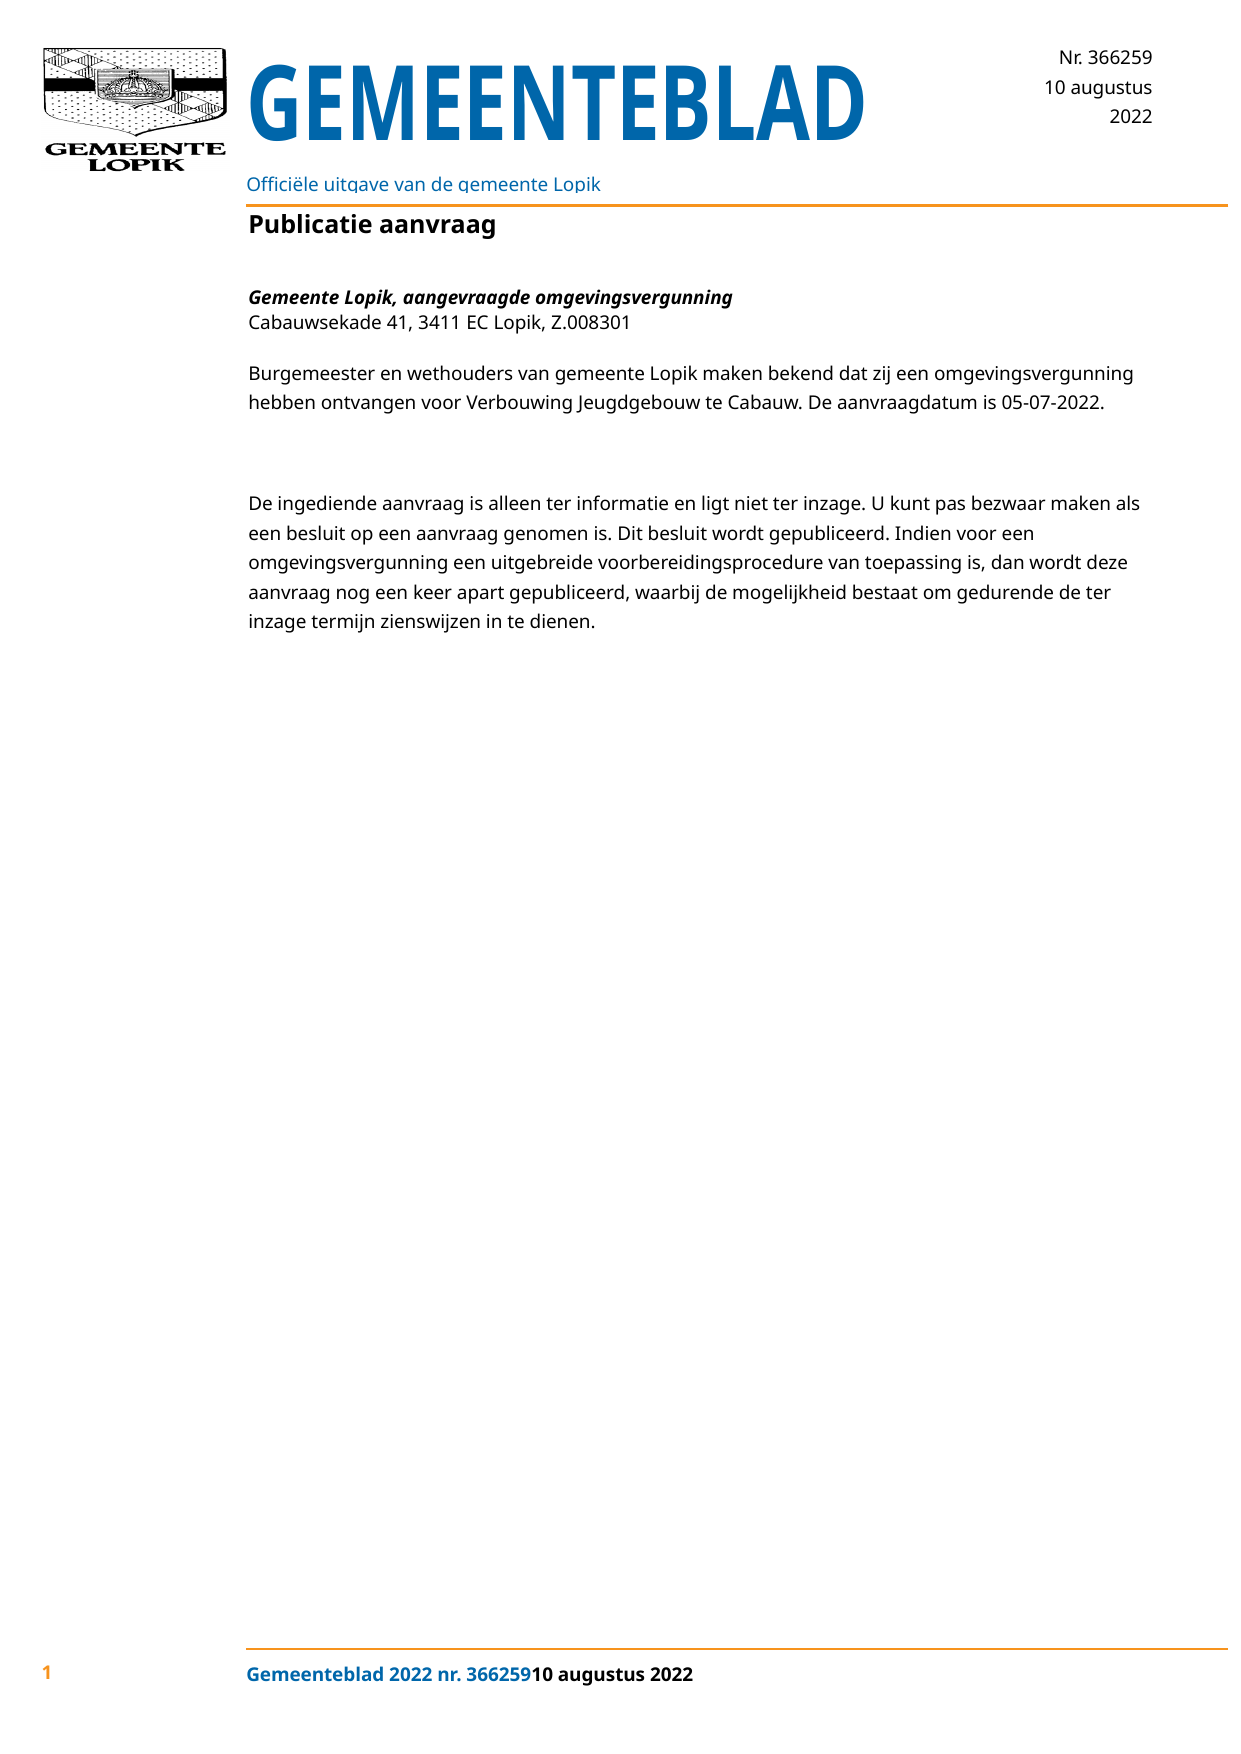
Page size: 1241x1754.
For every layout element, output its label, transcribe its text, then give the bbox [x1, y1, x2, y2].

text De ingediende aanvraag is alleen ter informatie en ligt niet ter inzage. U kunt pas bezwaar maken als een besluit op een aanvraag genomen is. Dit besluit wordt gepubliceerd. Indien voor een omgevingsvergunning een uitgebreide voorbereidingsprocedure van toepassing is, dan wordt deze aanvraag nog een keer apart gepubliceerd, waarbij de mogelijkheid bestaat om gedurende de ter inzage termijn zienswijzen in te dienen. [248, 490, 1152, 634]
text Gemeente Lopik, aangevraagde omgevingsvergunning [248, 284, 1152, 309]
text Cabauwsekade 41, 3411 EC Lopik, Z.008301 [248, 309, 1152, 335]
text Publicatie aanvraag [248, 207, 1152, 241]
text Burgemeester en wethouders van gemeente Lopik maken bekend dat zij een omgevingsvergunning hebben ontvangen voor Verbouwing Jeugdgebouw te Cabauw. De aanvraagdatum is 05-07-2022. [248, 360, 1152, 415]
picture [41, 47, 231, 172]
